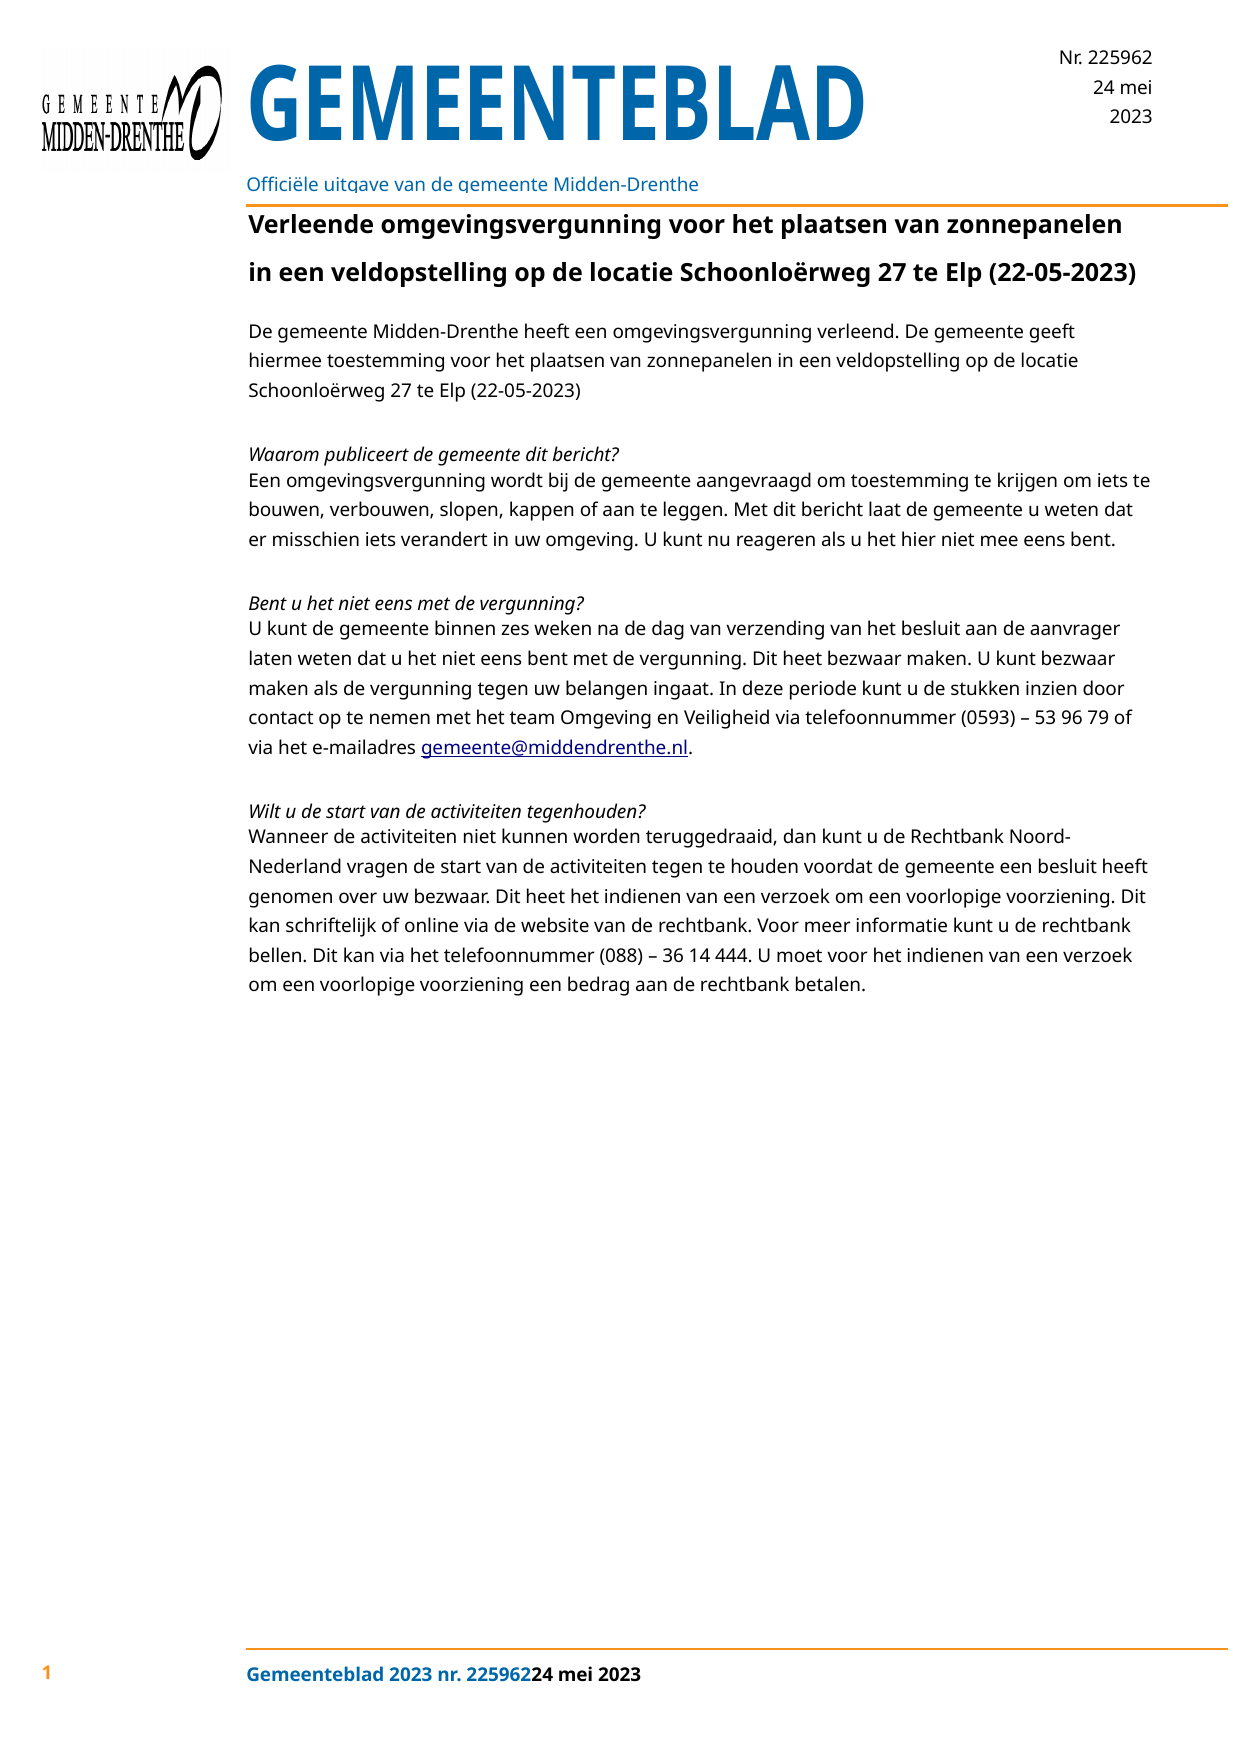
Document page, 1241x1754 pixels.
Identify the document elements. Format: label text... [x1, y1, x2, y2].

text De gemeente Midden-Drenthe heeft een omgevingsvergunning verleend. De gemeente geeft hiermee toestemming voor het plaatsen van zonnepanelen in een veldopstelling op de locatie Schoonloërweg 27 te Elp (22-05-2023) [248, 318, 1152, 403]
text Bent u het niet eens met de vergunning? [248, 590, 1152, 616]
text Waarom publiceert de gemeente dit bericht? [248, 441, 1152, 467]
text Verleende omgevingsvergunning voor het plaatsen van zonnepanelen in een veldopstelling op de locatie Schoonloërweg 27 te Elp (22-05-2023) [248, 207, 1152, 288]
text Wilt u de start van de activiteiten tegenhouden? [248, 798, 1152, 824]
text Wanneer de activiteiten niet kunnen worden teruggedraaid, dan kunt u de Rechtbank Noord-Nederland vragen de start van de activiteiten tegen te houden voordat de gemeente een besluit heeft genomen over uw bezwaar. Dit heet het indienen van een verzoek om een voorlopige voorziening. Dit kan schriftelijk of online via de website van de rechtbank. Voor meer informatie kunt u de rechtbank bellen. Dit kan via het telefoonnummer (088) – 36 14 444. U moet voor het indienen van een verzoek om een voorlopige voorziening een bedrag aan de rechtbank betalen. [248, 824, 1152, 997]
picture [41, 47, 231, 172]
text U kunt de gemeente binnen zes weken na de dag van verzending van het besluit aan de aanvrager laten weten dat u het niet eens bent met de vergunning. Dit heet bezwaar maken. U kunt bezwaar maken als de vergunning tegen uw belangen ingaat. In deze periode kunt u de stukken inzien door contact op te nemen met het team Omgeving en Veiligheid via telefoonnummer (0593) – 53 96 79 of via het e-mailadres gemeente@middendrenthe.nl. [248, 616, 1152, 760]
text Een omgevingsvergunning wordt bij de gemeente aangevraagd om toestemming te krijgen om iets te bouwen, verbouwen, slopen, kappen of aan te leggen. Met dit bericht laat de gemeente u weten dat er misschien iets verandert in uw omgeving. U kunt nu reageren als u het hier niet mee eens bent. [248, 467, 1152, 552]
